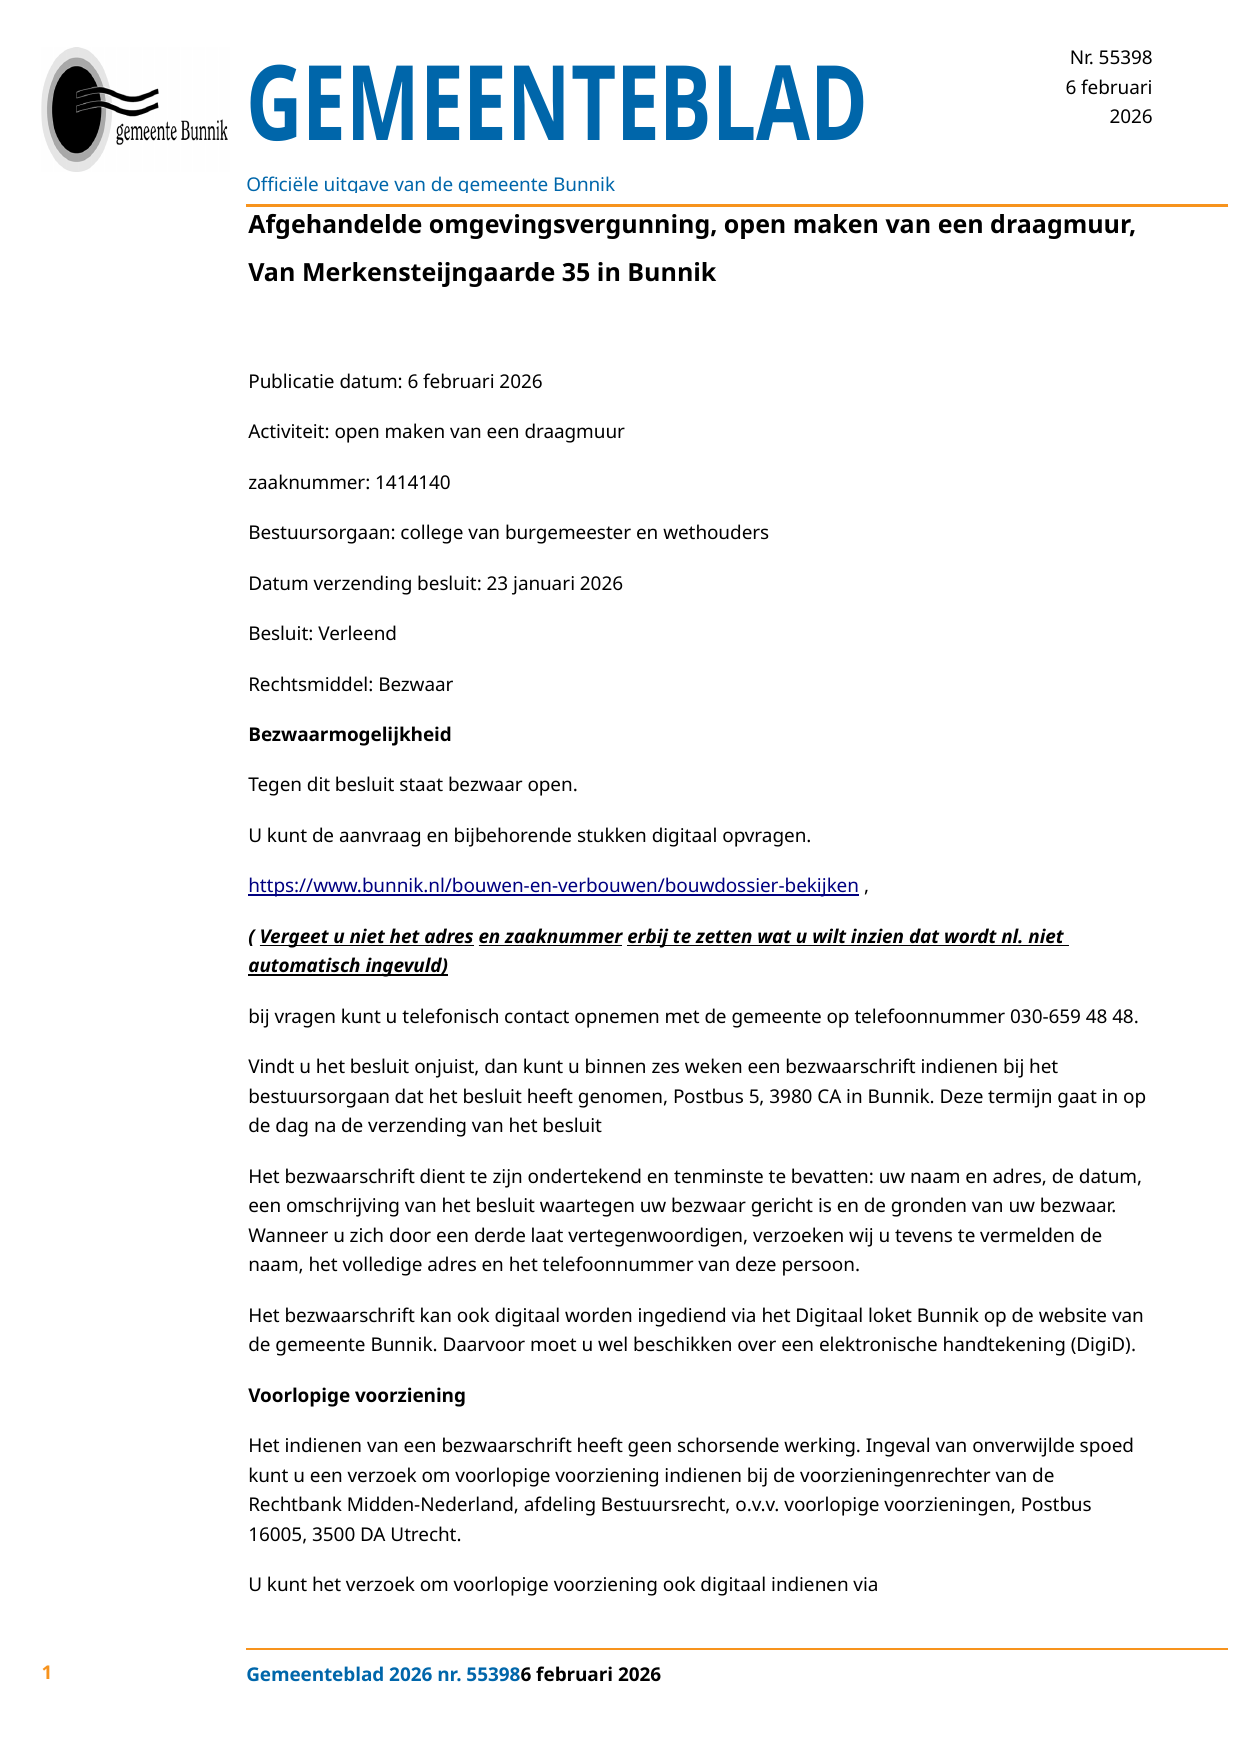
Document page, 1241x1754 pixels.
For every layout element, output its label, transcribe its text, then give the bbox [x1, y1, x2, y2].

text Publicatie datum: 6 februari 2026 [248, 368, 1152, 394]
text Activiteit: open maken van een draagmuur [248, 419, 1152, 444]
text Het bezwaarschrift dient te zijn ondertekend en tenminste te bevatten: uw naam en adres, de datum, een omschrijving van het besluit waartegen uw bezwaar gericht is en de gronden van uw bezwaar. Wanneer u zich door een derde laat vertegenwoordigen, verzoeken wij u tevens te vermelden de naam, het volledige adres en het telefoonnummer van deze persoon. [248, 1163, 1152, 1277]
text Rechtsmiddel: Bezwaar [248, 671, 1152, 697]
text Bestuursorgaan: college van burgemeester en wethouders [248, 519, 1152, 545]
text U kunt het verzoek om voorlopige voorziening ook digitaal indienen via [248, 1572, 1152, 1597]
text Vindt u het besluit onjuist, dan kunt u binnen zes weken een bezwaarschrift indienen bij het bestuursorgaan dat het besluit heeft genomen, Postbus 5, 3980 CA in Bunnik. Deze termijn gaat in op de dag na de verzending van het besluit [248, 1053, 1152, 1138]
picture [41, 47, 231, 172]
text ( Vergeet u niet het adres en zaaknummer erbij te zetten wat u wilt inzien dat wordt nl. niet automatisch ingevuld) [248, 923, 1152, 978]
text Bezwaarmogelijkheid [248, 721, 1152, 747]
text Voorlopige voorziening [248, 1382, 1152, 1408]
text U kunt de aanvraag en bijbehorende stukken digitaal opvragen. [248, 822, 1152, 848]
text Het indienen van een bezwaarschrift heeft geen schorsende werking. Ingeval van onverwijlde spoed kunt u een verzoek om voorlopige voorziening indienen bij de voorzieningenrechter van de Rechtbank Midden-Nederland, afdeling Bestuursrecht, o.v.v. voorlopige voorzieningen, Postbus 16005, 3500 DA Utrecht. [248, 1432, 1152, 1547]
text Besluit: Verleend [248, 620, 1152, 646]
text zaaknummer: 1414140 [248, 469, 1152, 495]
text Het bezwaarschrift kan ook digitaal worden ingediend via het Digitaal loket Bunnik op de website van de gemeente Bunnik. Daarvoor moet u wel beschikken over een elektronische handtekening (DigiD). [248, 1302, 1152, 1357]
text https://www.bunnik.nl/bouwen-en-verbouwen/bouwdossier-bekijken , [248, 872, 1152, 898]
text Tegen dit besluit staat bezwaar open. [248, 772, 1152, 797]
text bij vragen kunt u telefonisch contact opnemen met de gemeente op telefoonnummer 030-659 48 48. [248, 1003, 1152, 1029]
text Afgehandelde omgevingsvergunning, open maken van een draagmuur, Van Merkensteijngaarde 35 in Bunnik [248, 207, 1152, 288]
text Datum verzending besluit: 23 januari 2026 [248, 570, 1152, 596]
